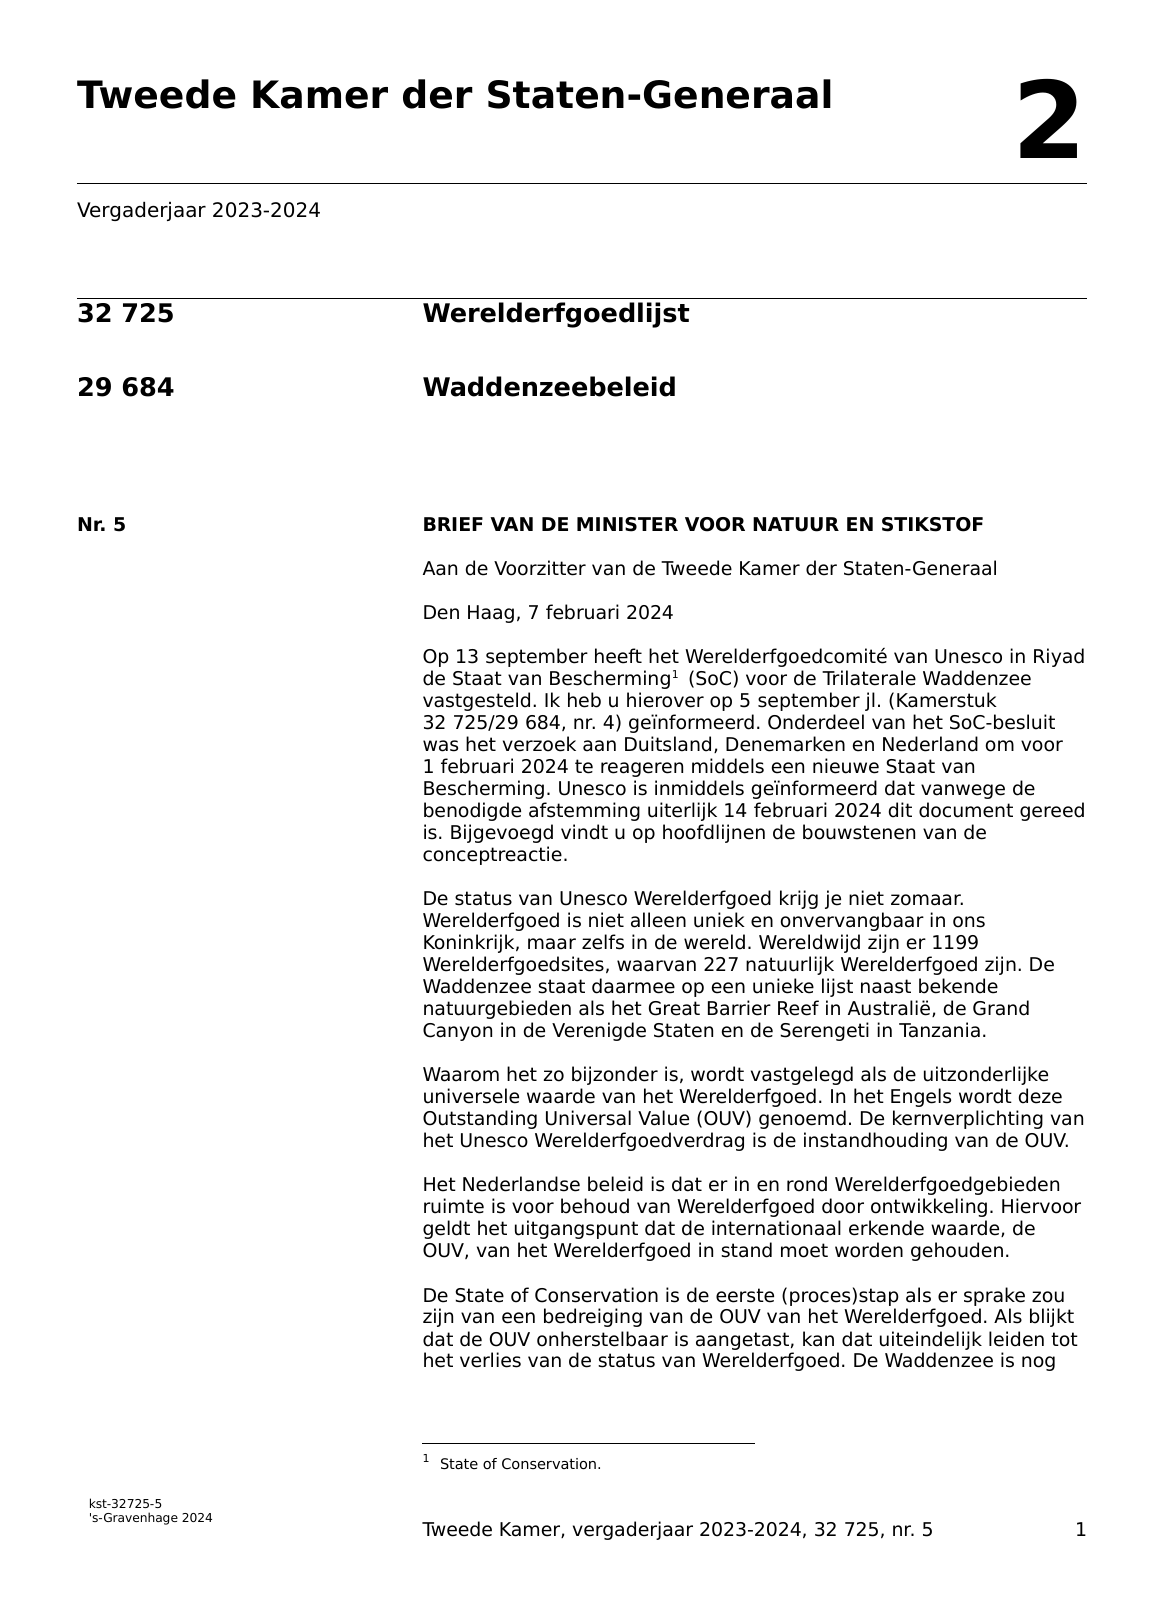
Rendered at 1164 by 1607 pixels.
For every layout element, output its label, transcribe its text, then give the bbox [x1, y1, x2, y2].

subtitle 29 684 Waddenzeebeleid [77, 373, 1087, 403]
subtitle 32 725 Werelderfgoedlijst [77, 299, 1087, 329]
text kst-32725-5 [88, 1497, 323, 1511]
text De status van Unesco Werelderfgoed krijg je niet zomaar. Werelderfgoed is niet alleen uniek en onvervangbaar in ons Koninkrijk, maar zelfs in de wereld. Wereldwijd zijn er 1199 Werelderfgoedsites, waarvan 227 natuurlijk Werelderfgoed zijn. De Waddenzee staat daarmee op een unieke lijst naast bekende natuurgebieden als het Great Barrier Reef in Australië, de Grand Canyon in de Verenigde Staten en de Serengeti in Tanzania. [422, 888, 1087, 1042]
text De State of Conservation is de eerste (proces)stap als er sprake zou zijn van een bedreiging van de OUV van het Werelderfgoed. Als blijkt dat de OUV onherstelbaar is aangetast, kan dat uiteindelijk leiden tot het verlies van de status van Werelderfgoed. De Waddenzee is nog [422, 1284, 1087, 1372]
text Het Nederlandse beleid is dat er in en rond Werelderfgoedgebieden ruimte is voor behoud van Werelderfgoed door ontwikkeling. Hiervoor geldt het uitgangspunt dat de internationaal erkende waarde, de OUV, van het Werelderfgoed in stand moet worden gehouden. [422, 1174, 1087, 1262]
table_header 2 [886, 59, 1087, 183]
table_cell Vergaderjaar 2023-2024 [77, 184, 1087, 298]
text Aan de Voorzitter van de Tweede Kamer der Staten-Generaal [422, 558, 1087, 580]
text Op 13 september heeft het Werelderfgoedcomité van Unesco in Riyad de Staat van Bescherming (SoC) voor de Trilaterale Waddenzee vastgesteld. Ik heb u hierover op 5 september jl. (Kamerstuk 32 725/29 684, nr. 4) geïnformeerd. Onderdeel van het SoC-besluit was het verzoek aan Duitsland, Denemarken en Nederland om voor 1 februari 2024 te reageren middels een nieuwe Staat van Bescherming. Unesco is inmiddels geïnformeerd dat vanwege de benodigde afstemming uiterlijk 14 februari 2024 dit document gereed is. Bijgevoegd vindt u op hoofdlijnen de bouwstenen van de conceptreactie. [422, 646, 1087, 866]
text Den Haag, 7 februari 2024 [422, 602, 1087, 624]
text Waarom het zo bijzonder is, wordt vastgelegd als de uitzonderlijke universele waarde van het Werelderfgoed. In het Engels wordt deze Outstanding Universal Value (OUV) genoemd. De kernverplichting van het Unesco Werelderfgoedverdrag is de instandhouding van de OUV. [422, 1064, 1087, 1152]
subtitle Nr. 5 BRIEF VAN DE MINISTER VOOR NATUUR EN STIKSTOF [77, 514, 1087, 536]
text 's-Gravenhage 2024 [88, 1511, 323, 1525]
text State of Conservation. [422, 1452, 1087, 1474]
table_header Tweede Kamer der Staten-Generaal [77, 59, 886, 183]
